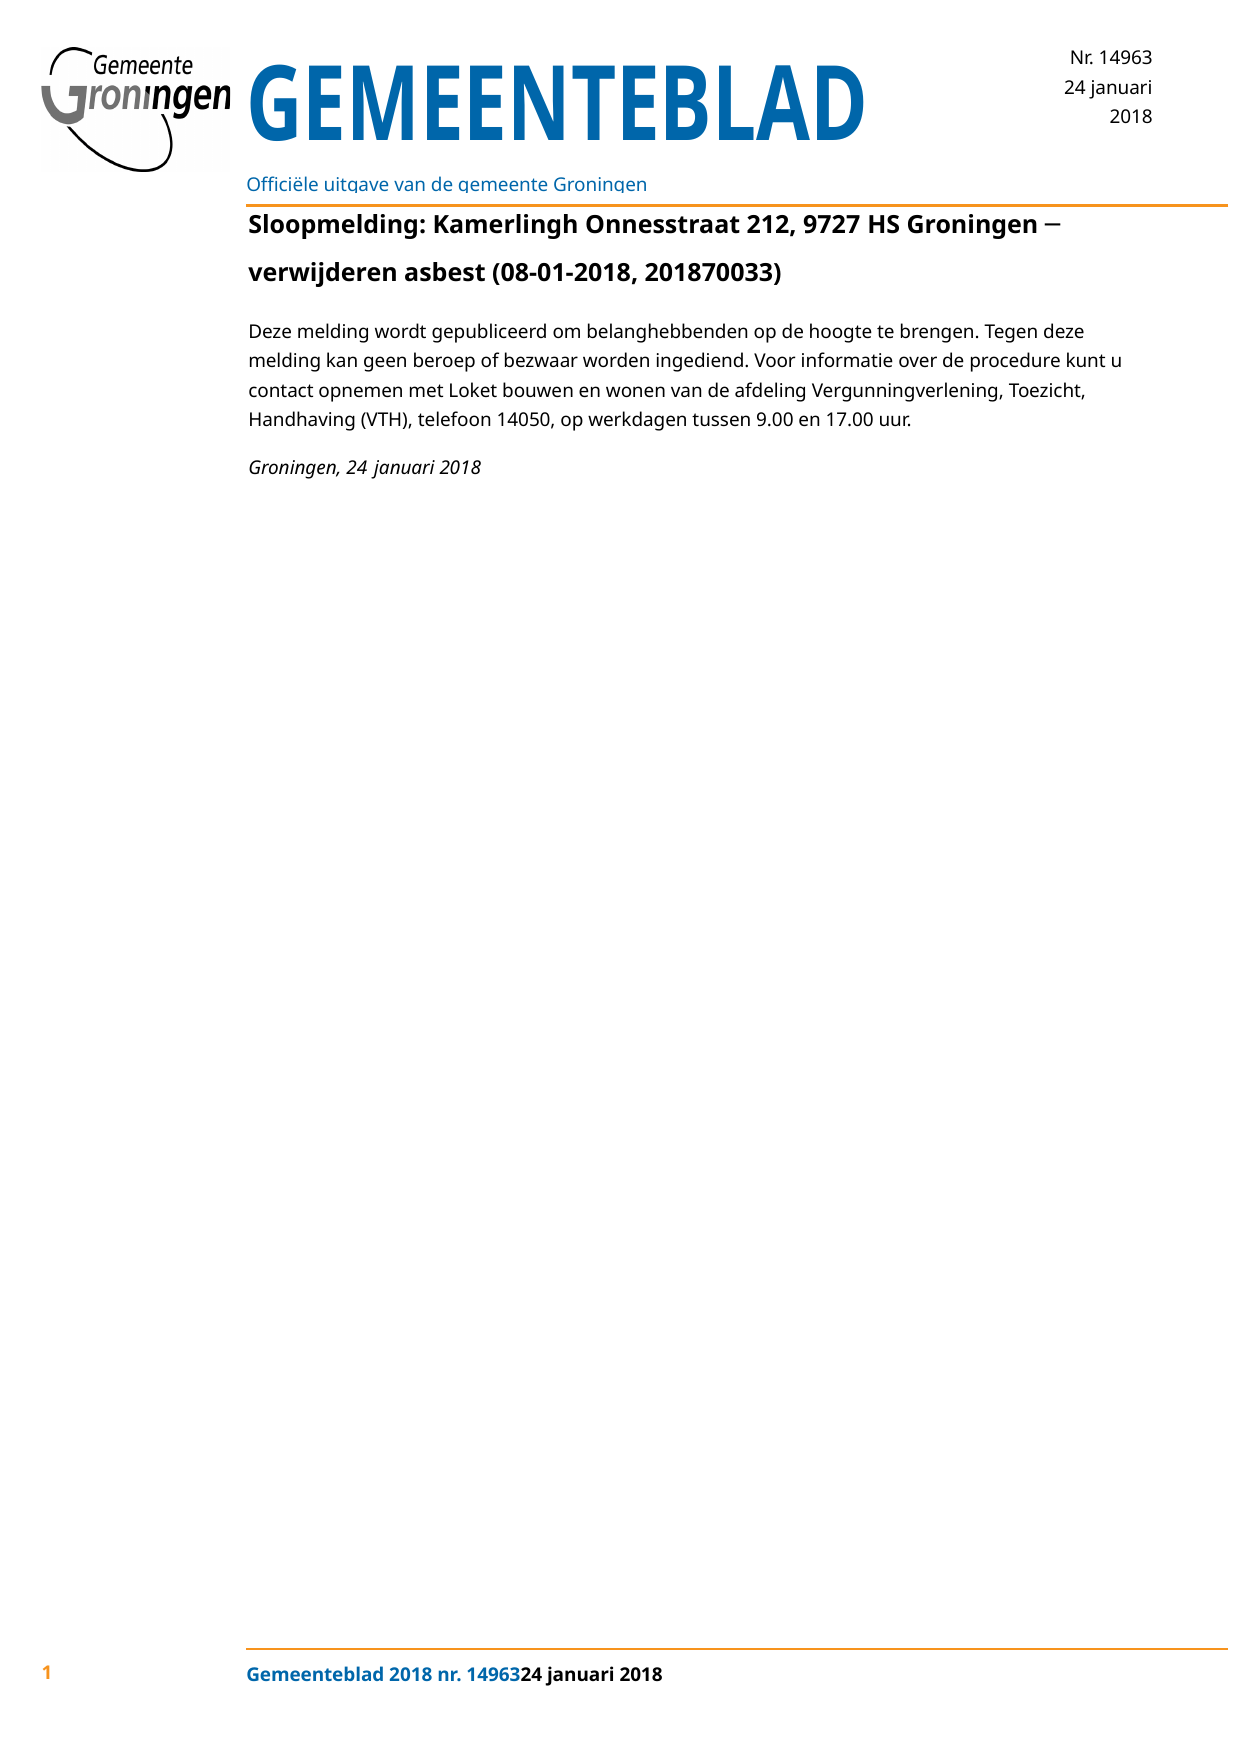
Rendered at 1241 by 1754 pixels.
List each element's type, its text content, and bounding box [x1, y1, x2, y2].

picture [41, 47, 231, 172]
text Sloopmelding: Kamerlingh Onnesstraat 212, 9727 HS Groningen ─ verwijderen asbest (08-01-2018, 201870033) [248, 207, 1152, 288]
text Groningen, 24 januari 2018 [248, 454, 1152, 480]
text Deze melding wordt gepubliceerd om belanghebbenden op de hoogte te brengen. Tegen deze melding kan geen beroep of bezwaar worden ingediend. Voor informatie over de procedure kunt u contact opnemen met Loket bouwen en wonen van de afdeling Vergunningverlening, Toezicht, Handhaving (VTH), telefoon 14050, op werkdagen tussen 9.00 en 17.00 uur. [248, 318, 1152, 432]
